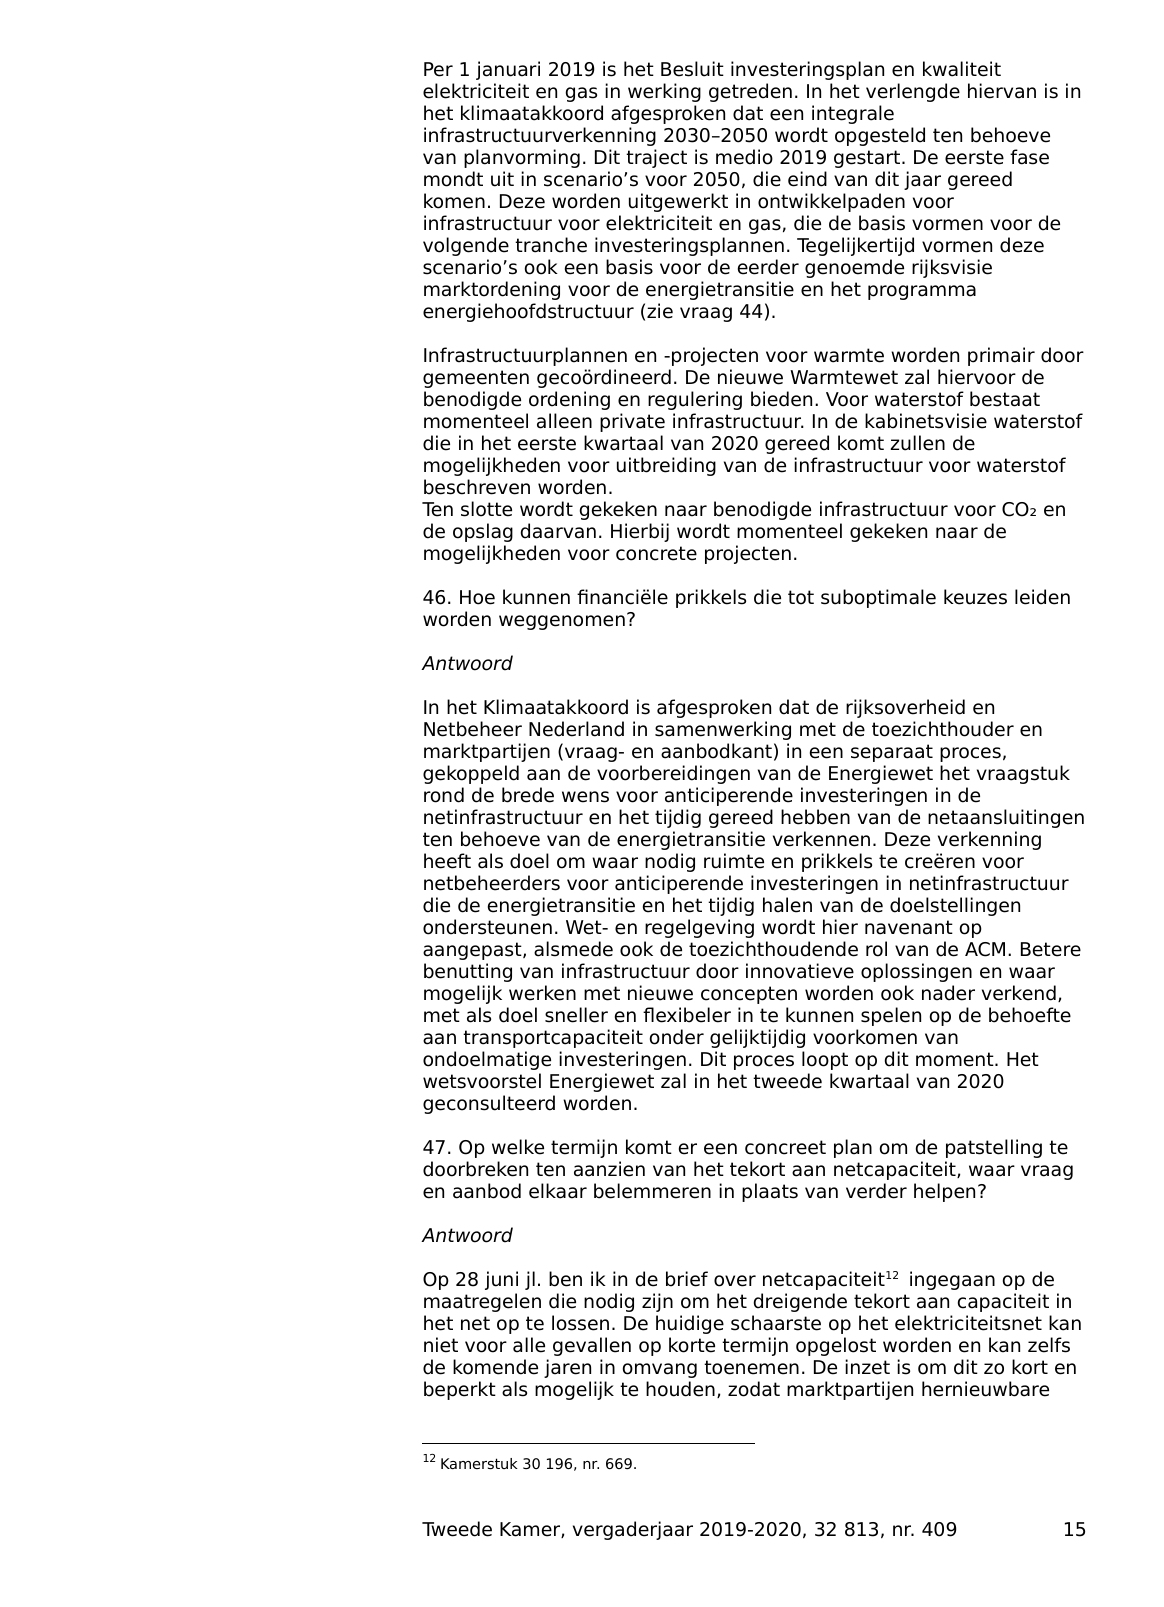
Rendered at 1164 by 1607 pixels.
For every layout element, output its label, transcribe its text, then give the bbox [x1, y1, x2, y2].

text Kamerstuk 30 196, nr. 669. [422, 1452, 1087, 1474]
text Op 28 juni jl. ben ik in de brief over netcapaciteit ingegaan op de maatregelen die nodig zijn om het dreigende tekort aan capaciteit in het net op te lossen. De huidige schaarste op het elektriciteitsnet kan niet voor alle gevallen op korte termijn opgelost worden en kan zelfs de komende jaren in omvang toenemen. De inzet is om dit zo kort en beperkt als mogelijk te houden, zodat marktpartijen hernieuwbare [422, 1269, 1087, 1401]
text In het Klimaatakkoord is afgesproken dat de rijksoverheid en Netbeheer Nederland in samenwerking met de toezichthouder en marktpartijen (vraag- en aanbodkant) in een separaat proces, gekoppeld aan de voorbereidingen van de Energiewet het vraagstuk rond de brede wens voor anticiperende investeringen in de netinfrastructuur en het tijdig gereed hebben van de netaansluitingen ten behoeve van de energietransitie verkennen. Deze verkenning heeft als doel om waar nodig ruimte en prikkels te creëren voor netbeheerders voor anticiperende investeringen in netinfrastructuur die de energietransitie en het tijdig halen van de doelstellingen ondersteunen. Wet- en regelgeving wordt hier navenant op aangepast, alsmede ook de toezichthoudende rol van de ACM. Betere benutting van infrastructuur door innovatieve oplossingen en waar mogelijk werken met nieuwe concepten worden ook nader verkend, met als doel sneller en flexibeler in te kunnen spelen op de behoefte aan transportcapaciteit onder gelijktijdig voorkomen van ondoelmatige investeringen. Dit proces loopt op dit moment. Het wetsvoorstel Energiewet zal in het tweede kwartaal van 2020 geconsulteerd worden. [422, 697, 1087, 1115]
subtitle Antwoord [422, 653, 1087, 675]
text Per 1 januari 2019 is het Besluit investeringsplan en kwaliteit elektriciteit en gas in werking getreden. In het verlengde hiervan is in het klimaatakkoord afgesproken dat een integrale infrastructuurverkenning 2030–2050 wordt opgesteld ten behoeve van planvorming. Dit traject is medio 2019 gestart. De eerste fase mondt uit in scenario’s voor 2050, die eind van dit jaar gereed komen. Deze worden uitgewerkt in ontwikkelpaden voor infrastructuur voor elektriciteit en gas, die de basis vormen voor de volgende tranche investeringsplannen. Tegelijkertijd vormen deze scenario’s ook een basis voor de eerder genoemde rijksvisie marktordening voor de energietransitie en het programma energiehoofdstructuur (zie vraag 44). [422, 59, 1087, 323]
text Infrastructuurplannen en -projecten voor warmte worden primair door gemeenten gecoördineerd. De nieuwe Warmtewet zal hiervoor de benodigde ordening en regulering bieden. Voor waterstof bestaat momenteel alleen private infrastructuur. In de kabinetsvisie waterstof die in het eerste kwartaal van 2020 gereed komt zullen de mogelijkheden voor uitbreiding van de infrastructuur voor waterstof beschreven worden. [422, 345, 1087, 499]
text 46. Hoe kunnen financiële prikkels die tot suboptimale keuzes leiden worden weggenomen? [422, 587, 1087, 631]
text Ten slotte wordt gekeken naar benodigde infrastructuur voor CO₂ en de opslag daarvan. Hierbij wordt momenteel gekeken naar de mogelijkheden voor concrete projecten. [422, 499, 1087, 565]
text 47. Op welke termijn komt er een concreet plan om de patstelling te doorbreken ten aanzien van het tekort aan netcapaciteit, waar vraag en aanbod elkaar belemmeren in plaats van verder helpen? [422, 1137, 1087, 1203]
subtitle Antwoord [422, 1225, 1087, 1247]
